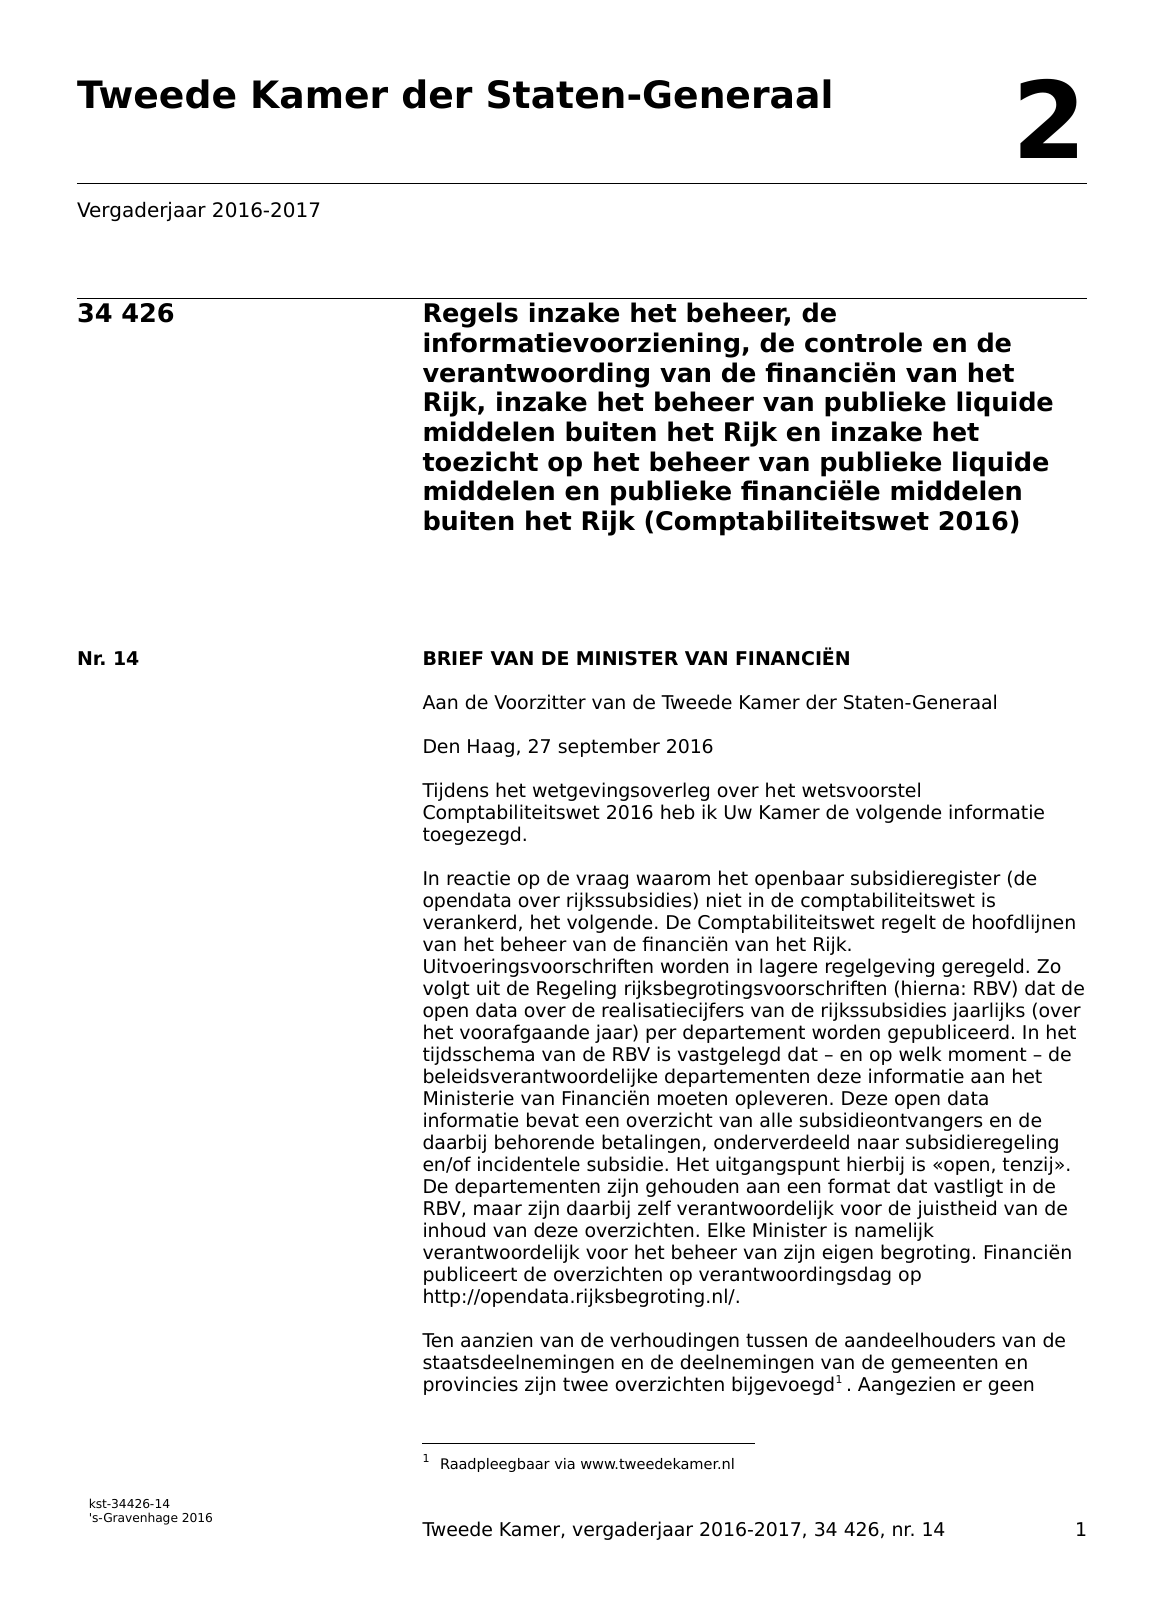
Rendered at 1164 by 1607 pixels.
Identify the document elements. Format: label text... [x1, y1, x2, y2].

table_header 2 [886, 59, 1087, 183]
text Aan de Voorzitter van de Tweede Kamer der Staten-Generaal [422, 692, 1087, 714]
text 's-Gravenhage 2016 [88, 1511, 323, 1525]
text In reactie op de vraag waarom het openbaar subsidieregister (de opendata over rijkssubsidies) niet in de comptabiliteitswet is verankerd, het volgende. De Comptabiliteitswet regelt de hoofdlijnen van het beheer van de financiën van het Rijk. Uitvoeringsvoorschriften worden in lagere regelgeving geregeld. Zo volgt uit de Regeling rijksbegrotingsvoorschriften (hierna: RBV) dat de open data over de realisatiecijfers van de rijkssubsidies jaarlijks (over het voorafgaande jaar) per departement worden gepubliceerd. In het tijdsschema van de RBV is vastgelegd dat – en op welk moment – de beleidsverantwoordelijke departementen deze informatie aan het Ministerie van Financiën moeten opleveren. Deze open data informatie bevat een overzicht van alle subsidieontvangers en de daarbij behorende betalingen, onderverdeeld naar subsidieregeling en/of incidentele subsidie. Het uitgangspunt hierbij is «open, tenzij». De departementen zijn gehouden aan een format dat vastligt in de RBV, maar zijn daarbij zelf verantwoordelijk voor de juistheid van de inhoud van deze overzichten. Elke Minister is namelijk verantwoordelijk voor het beheer van zijn eigen begroting. Financiën publiceert de overzichten op verantwoordingsdag op http://opendata.rijksbegroting.nl/. [422, 868, 1087, 1308]
text Raadpleegbaar via www.tweedekamer.nl [422, 1452, 1087, 1474]
text kst-34426-14 [88, 1497, 323, 1511]
subtitle 34 426 Regels inzake het beheer, de informatievoorziening, de controle en de verantwoording van de financiën van het Rijk, inzake het beheer van publieke liquide middelen buiten het Rijk en inzake het toezicht op het beheer van publieke liquide middelen en publieke financiële middelen buiten het Rijk (Comptabiliteitswet 2016) [77, 299, 1087, 536]
subtitle Nr. 14 BRIEF VAN DE MINISTER VAN FINANCIËN [77, 647, 1087, 669]
text Den Haag, 27 september 2016 [422, 736, 1087, 758]
text Tijdens het wetgevingsoverleg over het wetsvoorstel Comptabiliteitswet 2016 heb ik Uw Kamer de volgende informatie toegezegd. [422, 780, 1087, 846]
table_cell Vergaderjaar 2016-2017 [77, 184, 1087, 298]
text Ten aanzien van de verhoudingen tussen de aandeelhouders van de staatsdeelnemingen en de deelnemingen van de gemeenten en provincies zijn twee overzichten bijgevoegd. Aangezien er geen [422, 1330, 1087, 1396]
table_header Tweede Kamer der Staten-Generaal [77, 59, 886, 183]
